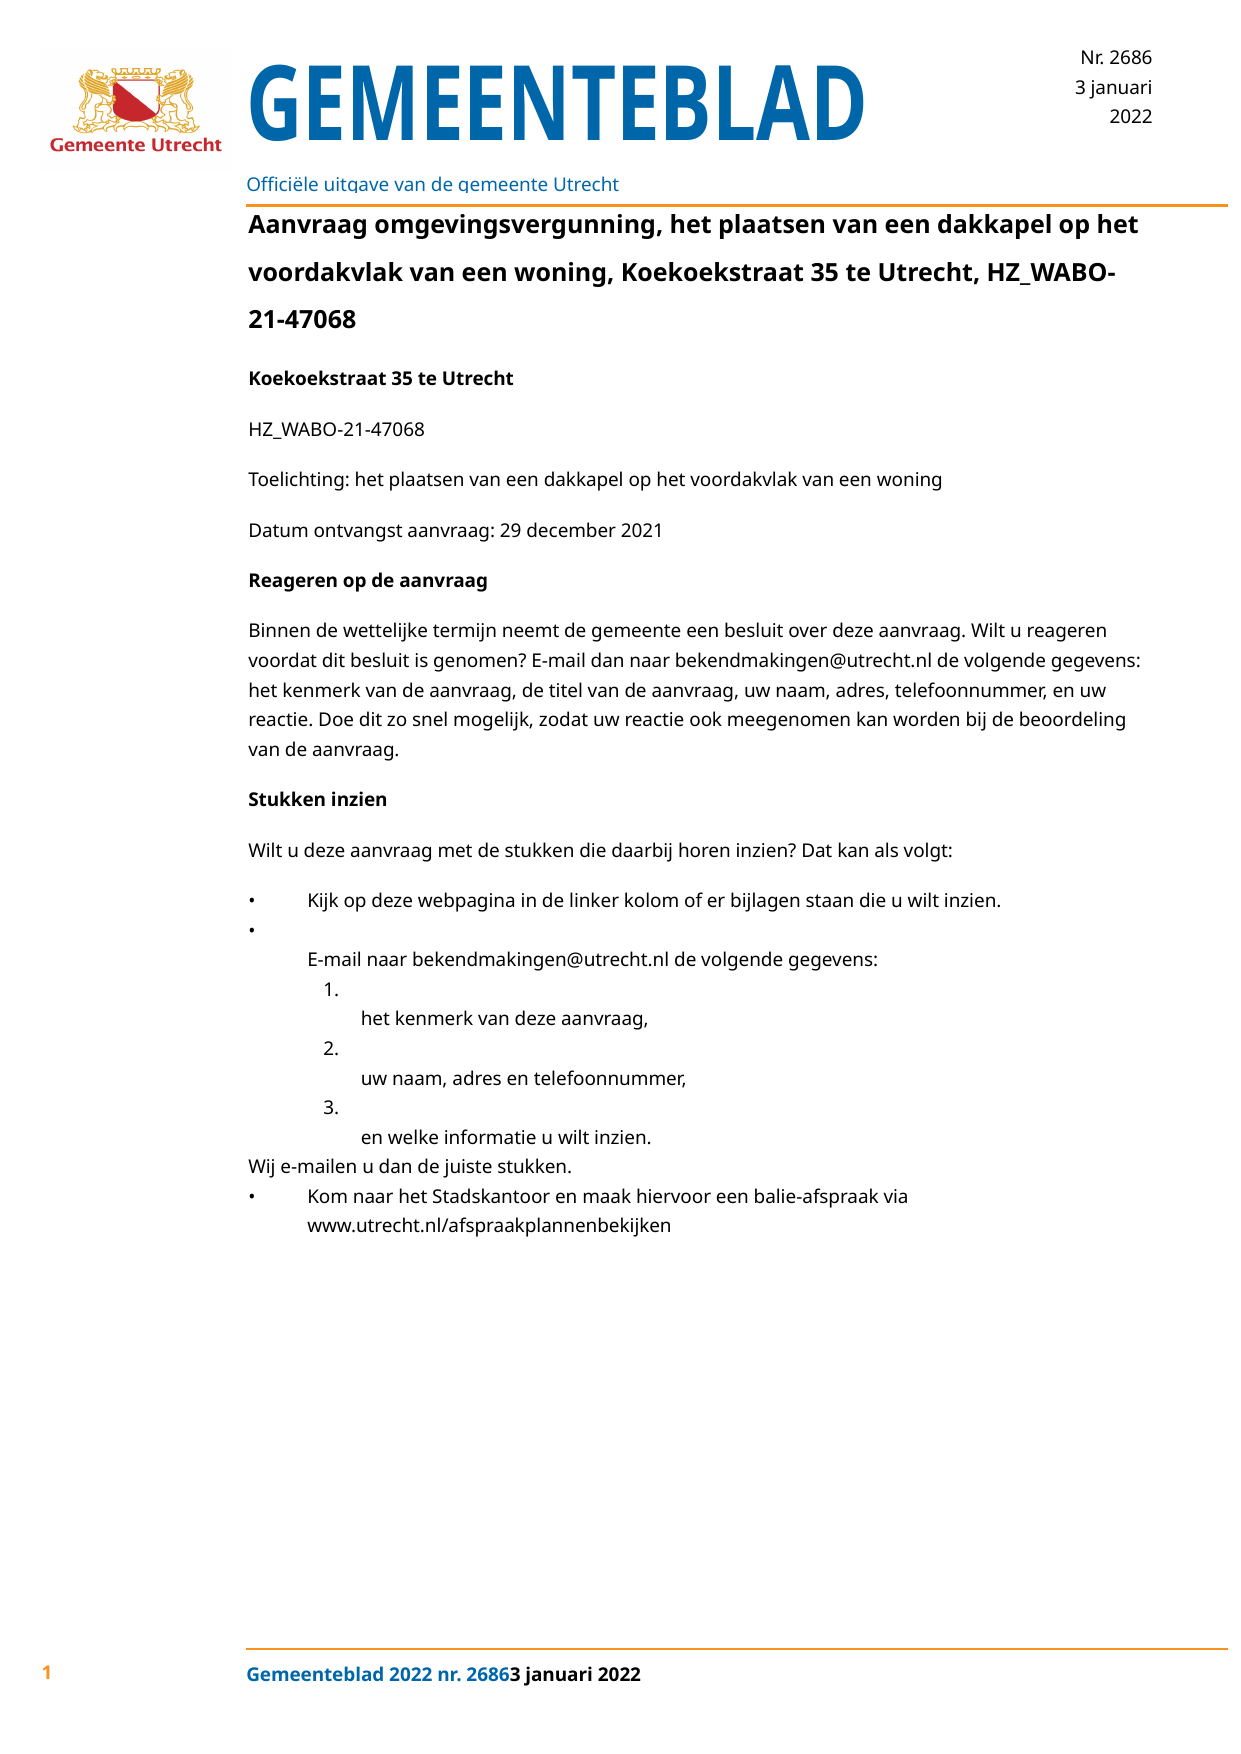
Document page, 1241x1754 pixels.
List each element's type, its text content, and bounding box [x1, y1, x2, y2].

text Datum ontvangst aanvraag: 29 december 2021 [248, 517, 1152, 542]
list Kijk op deze webpagina in de linker kolom of er bijlagen staan die u wilt inzien. [248, 887, 1152, 913]
text Binnen de wettelijke termijn neemt de gemeente een besluit over deze aanvraag. Wilt u reageren voordat dit besluit is genomen? E-mail dan naar bekendmakingen@utrecht.nl de volgende gegevens: het kenmerk van de aanvraag, de titel van de aanvraag, uw naam, adres, telefoonnummer, en uw reactie. Doe dit zo snel mogelijk, zodat uw reactie ook meegenomen kan worden bij de beoordeling van de aanvraag. [248, 618, 1152, 762]
text Stukken inzien [248, 786, 1152, 812]
text Koekoekstraat 35 te Utrecht [248, 366, 1152, 391]
list het kenmerk van deze aanvraag, [323, 1006, 1152, 1031]
text Wij e-mailen u dan de juiste stukken. [248, 1153, 1152, 1179]
list E-mail naar bekendmakingen@utrecht.nl de volgende gegevens: [248, 946, 1152, 972]
text Wilt u deze aanvraag met de stukken die daarbij horen inzien? Dat kan als volgt: [248, 837, 1152, 862]
text HZ_WABO-21-47068 [248, 416, 1152, 442]
picture [41, 47, 231, 172]
text Toelichting: het plaatsen van een dakkapel op het voordakvlak van een woning [248, 466, 1152, 492]
list en welke informatie u wilt inzien. [323, 1124, 1152, 1149]
text Reageren op de aanvraag [248, 567, 1152, 593]
list Kom naar het Stadskantoor en maak hiervoor een balie-afspraak via www.utrecht.nl/afspraakplannenbekijken [248, 1183, 1152, 1238]
text Aanvraag omgevingsvergunning, het plaatsen van een dakkapel op het voordakvlak van een woning, Koekoekstraat 35 te Utrecht, HZ_WABO-21-47068 [248, 207, 1152, 336]
list uw naam, adres en telefoonnummer, [323, 1065, 1152, 1090]
